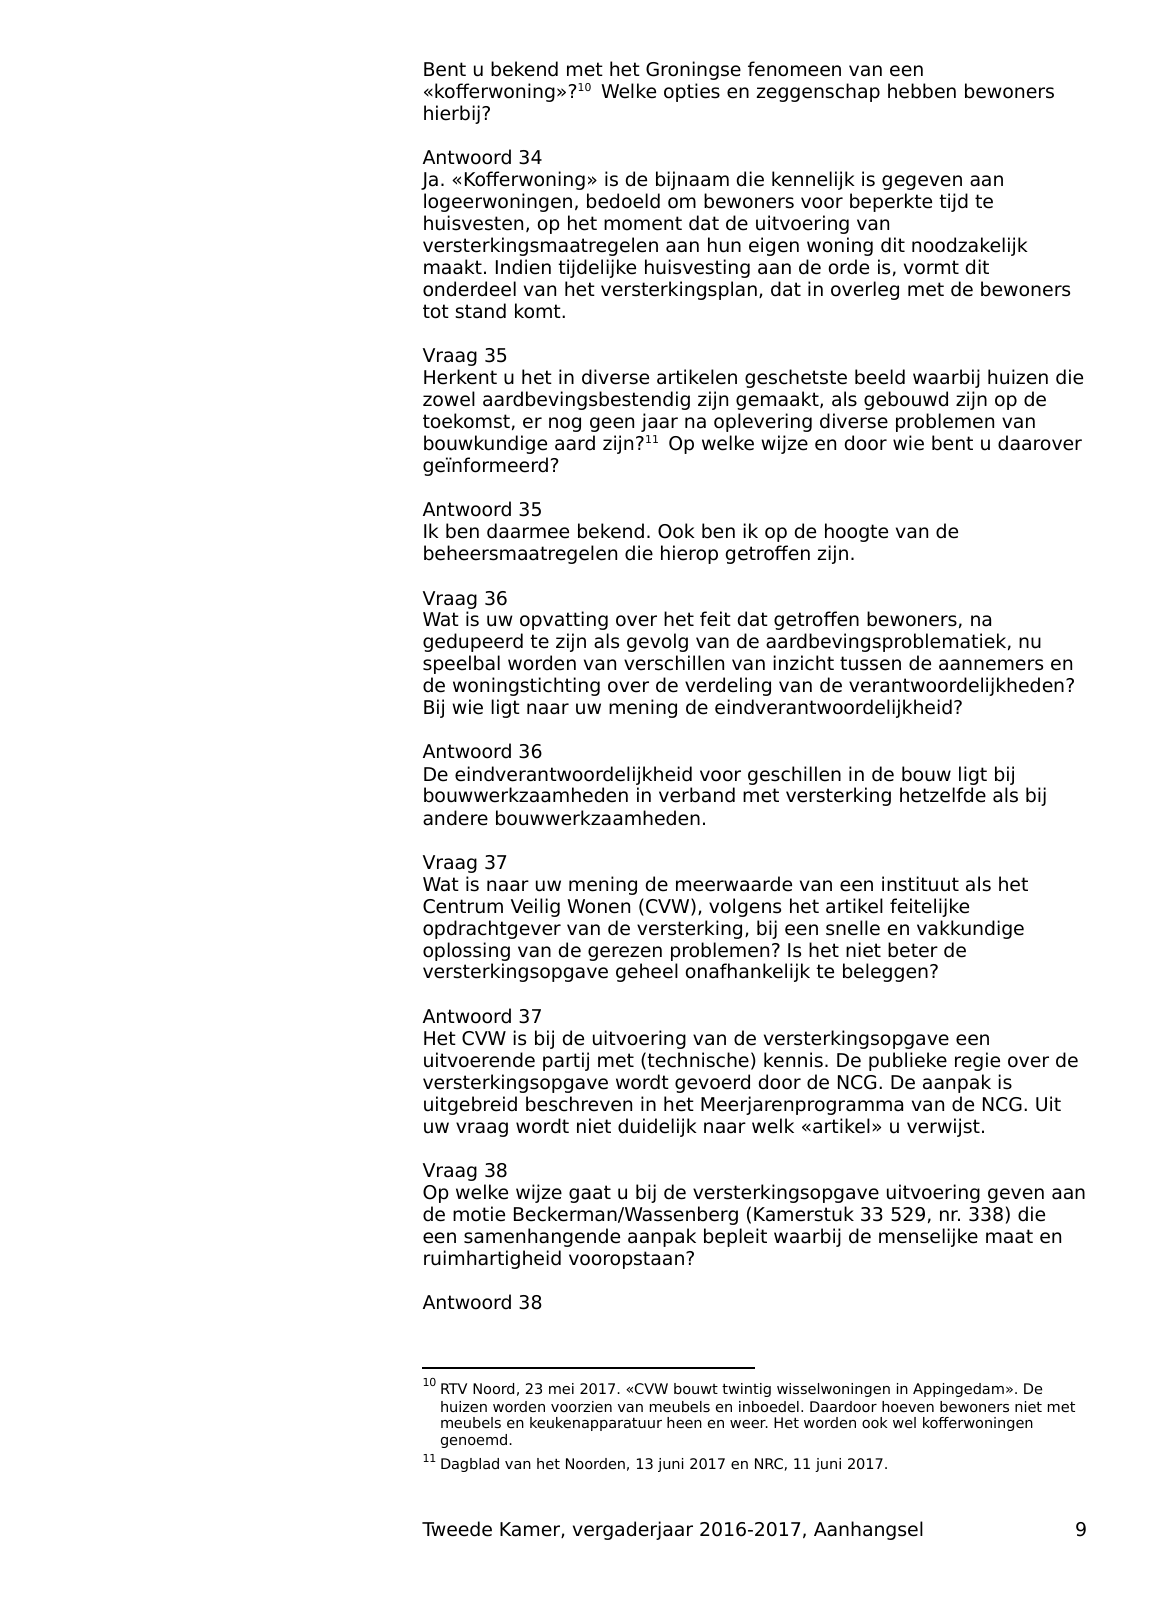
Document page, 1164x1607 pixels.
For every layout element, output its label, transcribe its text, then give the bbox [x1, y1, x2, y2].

text Antwoord 37 [422, 1006, 1087, 1028]
text Op welke wijze gaat u bij de versterkingsopgave uitvoering geven aan de motie Beckerman/Wassenberg (Kamerstuk 33 529, nr. 338) die een samenhangende aanpak bepleit waarbij de menselijke maat en ruimhartigheid vooropstaan? [422, 1182, 1087, 1269]
text RTV Noord, 23 mei 2017. «CVW bouwt twintig wisselwoningen in Appingedam». De huizen worden voorzien van meubels en inboedel. Daardoor hoeven bewoners niet met meubels en keukenapparatuur heen en weer. Het worden ook wel kofferwoningen genoemd. [422, 1377, 1087, 1449]
text Antwoord 36 [422, 741, 1087, 763]
text Vraag 38 [422, 1160, 1087, 1182]
text De eindverantwoordelijkheid voor geschillen in de bouw ligt bij bouwwerkzaamheden in verband met versterking hetzelfde als bij andere bouwwerkzaamheden. [422, 763, 1087, 829]
text Vraag 37 [422, 852, 1087, 873]
text Ik ben daarmee bekend. Ook ben ik op de hoogte van de beheersmaatregelen die hierop getroffen zijn. [422, 521, 1087, 565]
text Vraag 36 [422, 587, 1087, 609]
text Bent u bekend met het Groningse fenomeen van een «kofferwoning»? Welke opties en zeggenschap hebben bewoners hierbij? [422, 59, 1087, 125]
text Herkent u het in diverse artikelen geschetste beeld waarbij huizen die zowel aardbevingsbestendig zijn gemaakt, als gebouwd zijn op de toekomst, er nog geen jaar na oplevering diverse problemen van bouwkundige aard zijn? Op welke wijze en door wie bent u daarover geïnformeerd? [422, 367, 1087, 477]
text Antwoord 38 [422, 1292, 1087, 1314]
text Vraag 35 [422, 345, 1087, 367]
text Wat is naar uw mening de meerwaarde van een instituut als het Centrum Veilig Wonen (CVW), volgens het artikel feitelijke opdrachtgever van de versterking, bij een snelle en vakkundige oplossing van de gerezen problemen? Is het niet beter de versterkingsopgave geheel onafhankelijk te beleggen? [422, 873, 1087, 983]
text Wat is uw opvatting over het feit dat getroffen bewoners, na gedupeerd te zijn als gevolg van de aardbevingsproblematiek, nu speelbal worden van verschillen van inzicht tussen de aannemers en de woningstichting over de verdeling van de verantwoordelijkheden? Bij wie ligt naar uw mening de eindverantwoordelijkheid? [422, 609, 1087, 719]
text Antwoord 35 [422, 499, 1087, 521]
text Het CVW is bij de uitvoering van de versterkingsopgave een uitvoerende partij met (technische) kennis. De publieke regie over de versterkingsopgave wordt gevoerd door de NCG. De aanpak is uitgebreid beschreven in het Meerjarenprogramma van de NCG. Uit uw vraag wordt niet duidelijk naar welk «artikel» u verwijst. [422, 1028, 1087, 1137]
text Antwoord 34 [422, 147, 1087, 169]
text Dagblad van het Noorden, 13 juni 2017 en NRC, 11 juni 2017. [422, 1452, 1087, 1474]
text Ja. «Kofferwoning» is de bijnaam die kennelijk is gegeven aan logeerwoningen, bedoeld om bewoners voor beperkte tijd te huisvesten, op het moment dat de uitvoering van versterkingsmaatregelen aan hun eigen woning dit noodzakelijk maakt. Indien tijdelijke huisvesting aan de orde is, vormt dit onderdeel van het versterkingsplan, dat in overleg met de bewoners tot stand komt. [422, 169, 1087, 323]
